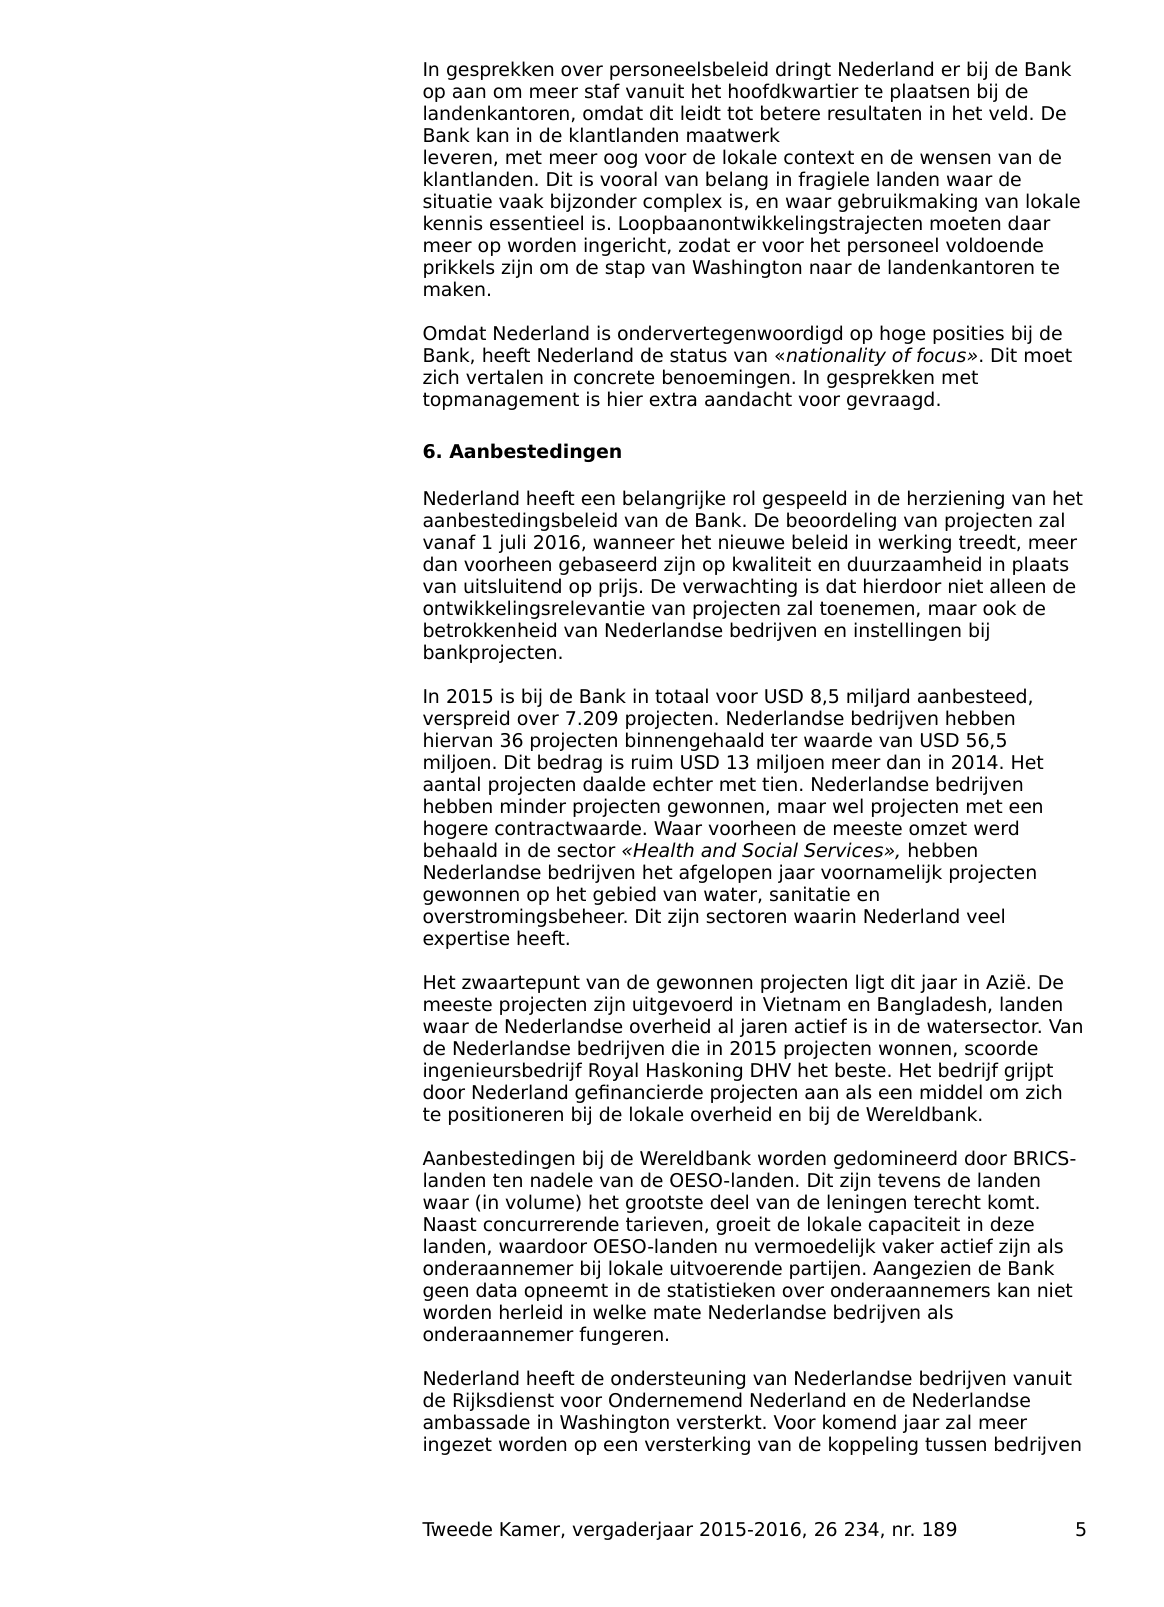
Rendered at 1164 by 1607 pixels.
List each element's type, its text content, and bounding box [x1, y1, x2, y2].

text Het zwaartepunt van de gewonnen projecten ligt dit jaar in Azië. De meeste projecten zijn uitgevoerd in Vietnam en Bangladesh, landen waar de Nederlandse overheid al jaren actief is in de watersector. Van de Nederlandse bedrijven die in 2015 projecten wonnen, scoorde ingenieursbedrijf Royal Haskoning DHV het beste. Het bedrijf grijpt door Nederland gefinancierde projecten aan als een middel om zich te positioneren bij de lokale overheid en bij de Wereldbank. [422, 972, 1087, 1126]
text Aanbestedingen bij de Wereldbank worden gedomineerd door BRICS-landen ten nadele van de OESO-landen. Dit zijn tevens de landen waar (in volume) het grootste deel van de leningen terecht komt. Naast concurrerende tarieven, groeit de lokale capaciteit in deze landen, waardoor OESO-landen nu vermoedelijk vaker actief zijn als onderaannemer bij lokale uitvoerende partijen. Aangezien de Bank geen data opneemt in de statistieken over onderaannemers kan niet worden herleid in welke mate Nederlandse bedrijven als onderaannemer fungeren. [422, 1148, 1087, 1346]
text Nederland heeft een belangrijke rol gespeeld in de herziening van het aanbestedingsbeleid van de Bank. De beoordeling van projecten zal vanaf 1 juli 2016, wanneer het nieuwe beleid in werking treedt, meer dan voorheen gebaseerd zijn op kwaliteit en duurzaamheid in plaats van uitsluitend op prijs. De verwachting is dat hierdoor niet alleen de ontwikkelingsrelevantie van projecten zal toenemen, maar ook de betrokkenheid van Nederlandse bedrijven en instellingen bij bankprojecten. [422, 488, 1087, 664]
text In 2015 is bij de Bank in totaal voor USD 8,5 miljard aanbesteed, verspreid over 7.209 projecten. Nederlandse bedrijven hebben hiervan 36 projecten binnengehaald ter waarde van USD 56,5 miljoen. Dit bedrag is ruim USD 13 miljoen meer dan in 2014. Het aantal projecten daalde echter met tien. Nederlandse bedrijven hebben minder projecten gewonnen, maar wel projecten met een hogere contractwaarde. Waar voorheen de meeste omzet werd behaald in de sector «Health and Social Services», hebben Nederlandse bedrijven het afgelopen jaar voornamelijk projecten gewonnen op het gebied van water, sanitatie en overstromingsbeheer. Dit zijn sectoren waarin Nederland veel expertise heeft. [422, 686, 1087, 950]
text leveren, met meer oog voor de lokale context en de wensen van de klantlanden. Dit is vooral van belang in fragiele landen waar de situatie vaak bijzonder complex is, en waar gebruikmaking van lokale kennis essentieel is. Loopbaanontwikkelingstrajecten moeten daar meer op worden ingericht, zodat er voor het personeel voldoende prikkels zijn om de stap van Washington naar de landenkantoren te maken. [422, 147, 1087, 301]
text In gesprekken over personeelsbeleid dringt Nederland er bij de Bank op aan om meer staf vanuit het hoofdkwartier te plaatsen bij de landenkantoren, omdat dit leidt tot betere resultaten in het veld. De Bank kan in de klantlanden maatwerk [422, 59, 1087, 147]
text Omdat Nederland is ondervertegenwoordigd op hoge posities bij de Bank, heeft Nederland de status van «nationality of focus». Dit moet zich vertalen in concrete benoemingen. In gesprekken met topmanagement is hier extra aandacht voor gevraagd. [422, 323, 1087, 411]
subtitle 6. Aanbestedingen [422, 441, 1087, 463]
text Nederland heeft de ondersteuning van Nederlandse bedrijven vanuit de Rijksdienst voor Ondernemend Nederland en de Nederlandse ambassade in Washington versterkt. Voor komend jaar zal meer ingezet worden op een versterking van de koppeling tussen bedrijven [422, 1368, 1087, 1456]
